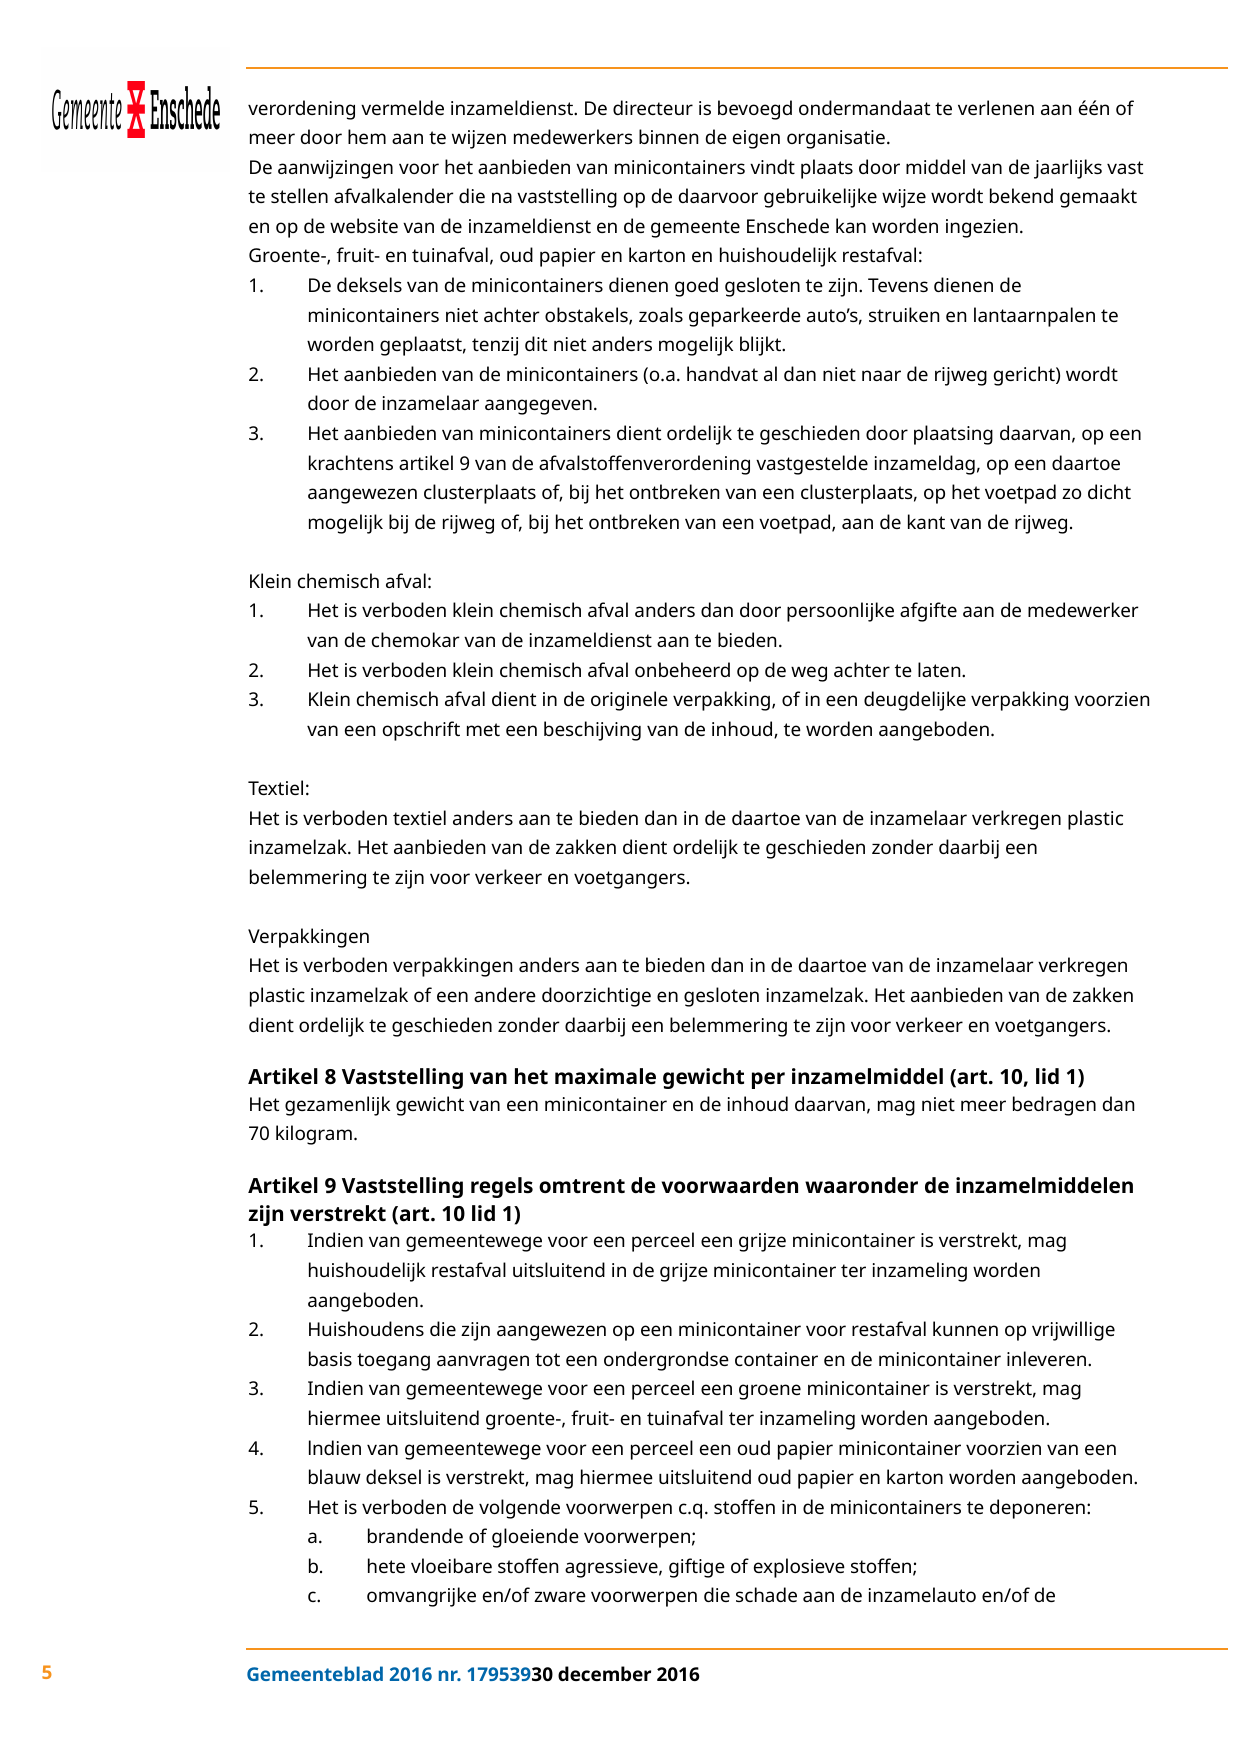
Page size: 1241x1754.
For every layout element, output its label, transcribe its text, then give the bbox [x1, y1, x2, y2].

text Groente-, fruit- en tuinafval, oud papier en karton en huishoudelijk restafval: [248, 243, 1152, 268]
text De aanwijzingen voor het aanbieden van minicontainers vindt plaats door middel van de jaarlijks vast te stellen afvalkalender die na vaststelling op de daarvoor gebruikelijke wijze wordt bekend gemaakt en op de website van de inzameldienst en de gemeente Enschede kan worden ingezien. [248, 154, 1152, 239]
list Het aanbieden van de minicontainers (o.a. handvat al dan niet naar de rijweg gericht) wordt door de inzamelaar aangegeven. [248, 361, 1152, 416]
list brandende of gloeiende voorwerpen; [307, 1523, 1152, 1549]
list Klein chemisch afval dient in de originele verpakking, of in een deugdelijke verpakking voorzien van een opschrift met een beschijving van de inhoud, te worden aangeboden. [248, 686, 1152, 742]
list Het is verboden de volgende voorwerpen c.q. stoffen in de minicontainers te deponeren: [248, 1494, 1152, 1519]
text verordening vermelde inzameldienst. De directeur is bevoegd ondermandaat te verlenen aan één of meer door hem aan te wijzen medewerkers binnen de eigen organisatie. [248, 95, 1152, 150]
list Het is verboden klein chemisch afval onbeheerd op de weg achter te laten. [248, 657, 1152, 683]
text Verpakkingen [248, 923, 1152, 949]
list Indien van gemeentewege voor een perceel een groene minicontainer is verstrekt, mag hiermee uitsluitend groente-, fruit- en tuinafval ter inzameling worden aangeboden. [248, 1376, 1152, 1431]
text Textiel: [248, 775, 1152, 801]
picture [41, 47, 231, 172]
list hete vloeibare stoffen agressieve, giftige of explosieve stoffen; [307, 1553, 1152, 1579]
text Het is verboden verpakkingen anders aan te bieden dan in de daartoe van de inzamelaar verkregen plastic inzamelzak of een andere doorzichtige en gesloten inzamelzak. Het aanbieden van de zakken dient ordelijk te geschieden zonder daarbij een belemmering te zijn voor verkeer en voetgangers. [248, 953, 1152, 1038]
text Het gezamenlijk gewicht van een minicontainer en de inhoud daarvan, mag niet meer bedragen dan 70 kilogram. [248, 1091, 1152, 1146]
text Artikel 8 Vaststelling van het maximale gewicht per inzamelmiddel (art. 10, lid 1) [248, 1062, 1152, 1091]
text Het is verboden textiel anders aan te bieden dan in de daartoe van de inzamelaar verkregen plastic inzamelzak. Het aanbieden van de zakken dient ordelijk te geschieden zonder daarbij een belemmering te zijn voor verkeer en voetgangers. [248, 805, 1152, 890]
list omvangrijke en/of zware voorwerpen die schade aan de inzamelauto en/of de [307, 1583, 1152, 1608]
list De deksels van de minicontainers dienen goed gesloten te zijn. Tevens dienen de minicontainers niet achter obstakels, zoals geparkeerde auto’s, struiken en lantaarnpalen te worden geplaatst, tenzij dit niet anders mogelijk blijkt. [248, 272, 1152, 357]
text Klein chemisch afval: [248, 568, 1152, 594]
text Artikel 9 Vaststelling regels omtrent de voorwaarden waaronder de inzamelmiddelen zijn verstrekt (art. 10 lid 1) [248, 1171, 1152, 1228]
list Het aanbieden van minicontainers dient ordelijk te geschieden door plaatsing daarvan, op een krachtens artikel 9 van de afvalstoffenverordening vastgestelde inzameldag, op een daartoe aangewezen clusterplaats of, bij het ontbreken van een clusterplaats, op het voetpad zo dicht mogelijk bij de rijweg of, bij het ontbreken van een voetpad, aan de kant van de rijweg. [248, 420, 1152, 535]
list lndien van gemeentewege voor een perceel een oud papier minicontainer voorzien van een blauw deksel is verstrekt, mag hiermee uitsluitend oud papier en karton worden aangeboden. [248, 1435, 1152, 1490]
list Het is verboden klein chemisch afval anders dan door persoonlijke afgifte aan de medewerker van de chemokar van de inzameldienst aan te bieden. [248, 598, 1152, 653]
list Indien van gemeentewege voor een perceel een grijze minicontainer is verstrekt, mag huishoudelijk restafval uitsluitend in de grijze minicontainer ter inzameling worden aangeboden. [248, 1228, 1152, 1312]
list Huishoudens die zijn aangewezen op een minicontainer voor restafval kunnen op vrijwillige basis toegang aanvragen tot een ondergrondse container en de minicontainer inleveren. [248, 1316, 1152, 1372]
